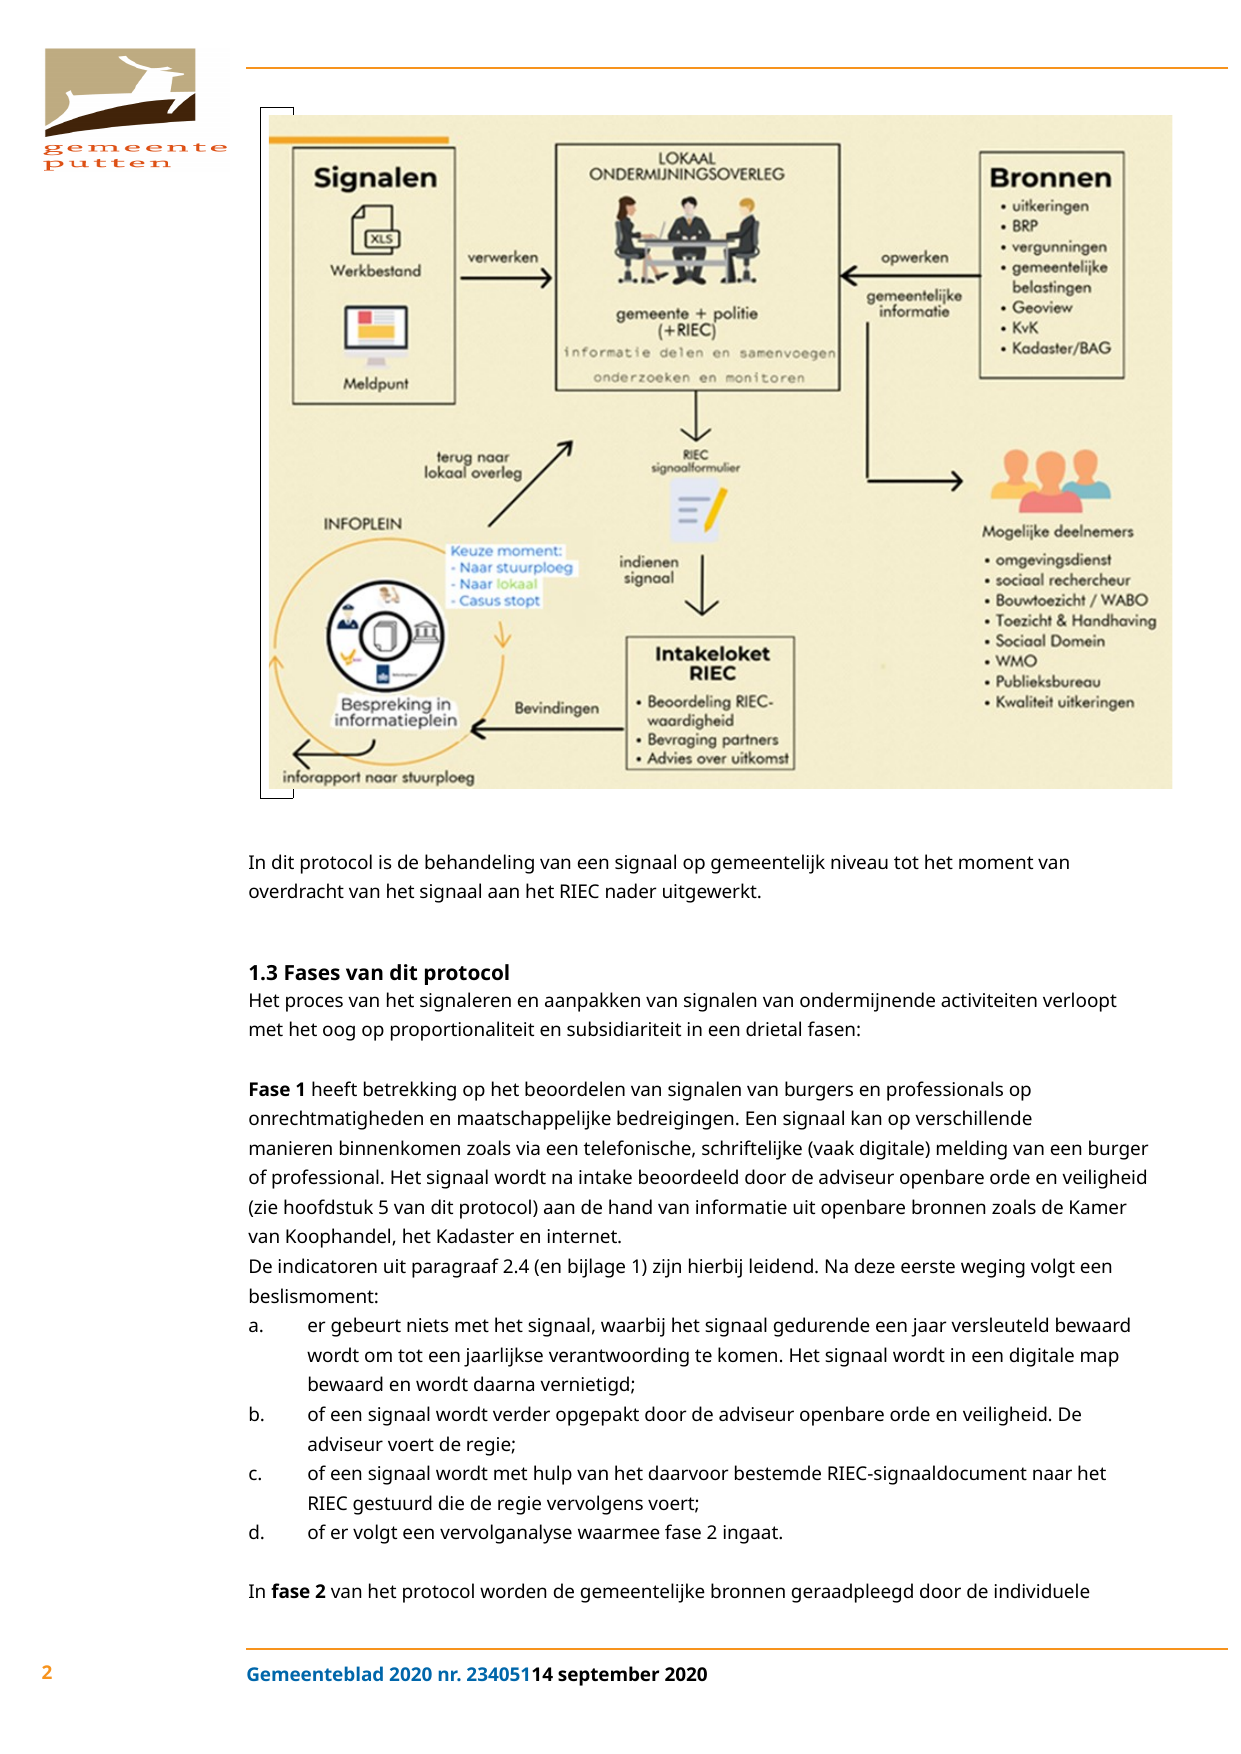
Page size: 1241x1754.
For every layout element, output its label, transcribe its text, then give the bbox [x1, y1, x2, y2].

text In dit protocol is de behandeling van een signaal op gemeentelijk niveau tot het moment van overdracht van het signaal aan het RIEC nader uitgewerkt. [248, 849, 1152, 904]
list er gebeurt niets met het signaal, waarbij het signaal gedurende een jaar versleuteld bewaard wordt om tot een jaarlijkse verantwoording te komen. Het signaal wordt in een digitale map bewaard en wordt daarna vernietigd; [248, 1312, 1152, 1397]
picture [268, 115, 1173, 789]
text Fase 1 heeft betrekking op het beoordelen van signalen van burgers en professionals op onrechtmatigheden en maatschappelijke bedreigingen. Een signaal kan op verschillende [248, 1076, 1152, 1131]
text 1.3 Fases van dit protocol [248, 958, 1152, 987]
text In fase 2 van het protocol worden de gemeentelijke bronnen geraadpleegd door de individuele [248, 1579, 1152, 1604]
list of een signaal wordt verder opgepakt door de adviseur openbare orde en veiligheid. De adviseur voert de regie; [248, 1401, 1152, 1456]
list of een signaal wordt met hulp van het daarvoor bestemde RIEC-signaaldocument naar het RIEC gestuurd die de regie vervolgens voert; [248, 1460, 1152, 1516]
picture [41, 47, 231, 172]
text Het proces van het signaleren en aanpakken van signalen van ondermijnende activiteiten verloopt met het oog op proportionaliteit en subsidiariteit in een drietal fasen: [248, 987, 1152, 1042]
text De indicatoren uit paragraaf 2.4 (en bijlage 1) zijn hierbij leidend. Na deze eerste weging volgt een beslismoment: [248, 1253, 1152, 1308]
text manieren binnenkomen zoals via een telefonische, schriftelijke (vaak digitale) melding van een burger of professional. Het signaal wordt na intake beoordeeld door de adviseur openbare orde en veiligheid (zie hoofdstuk 5 van dit protocol) aan de hand van informatie uit openbare bronnen zoals de Kamer van Koophandel, het Kadaster en internet. [248, 1135, 1152, 1249]
list of er volgt een vervolganalyse waarmee fase 2 ingaat. [248, 1519, 1152, 1545]
